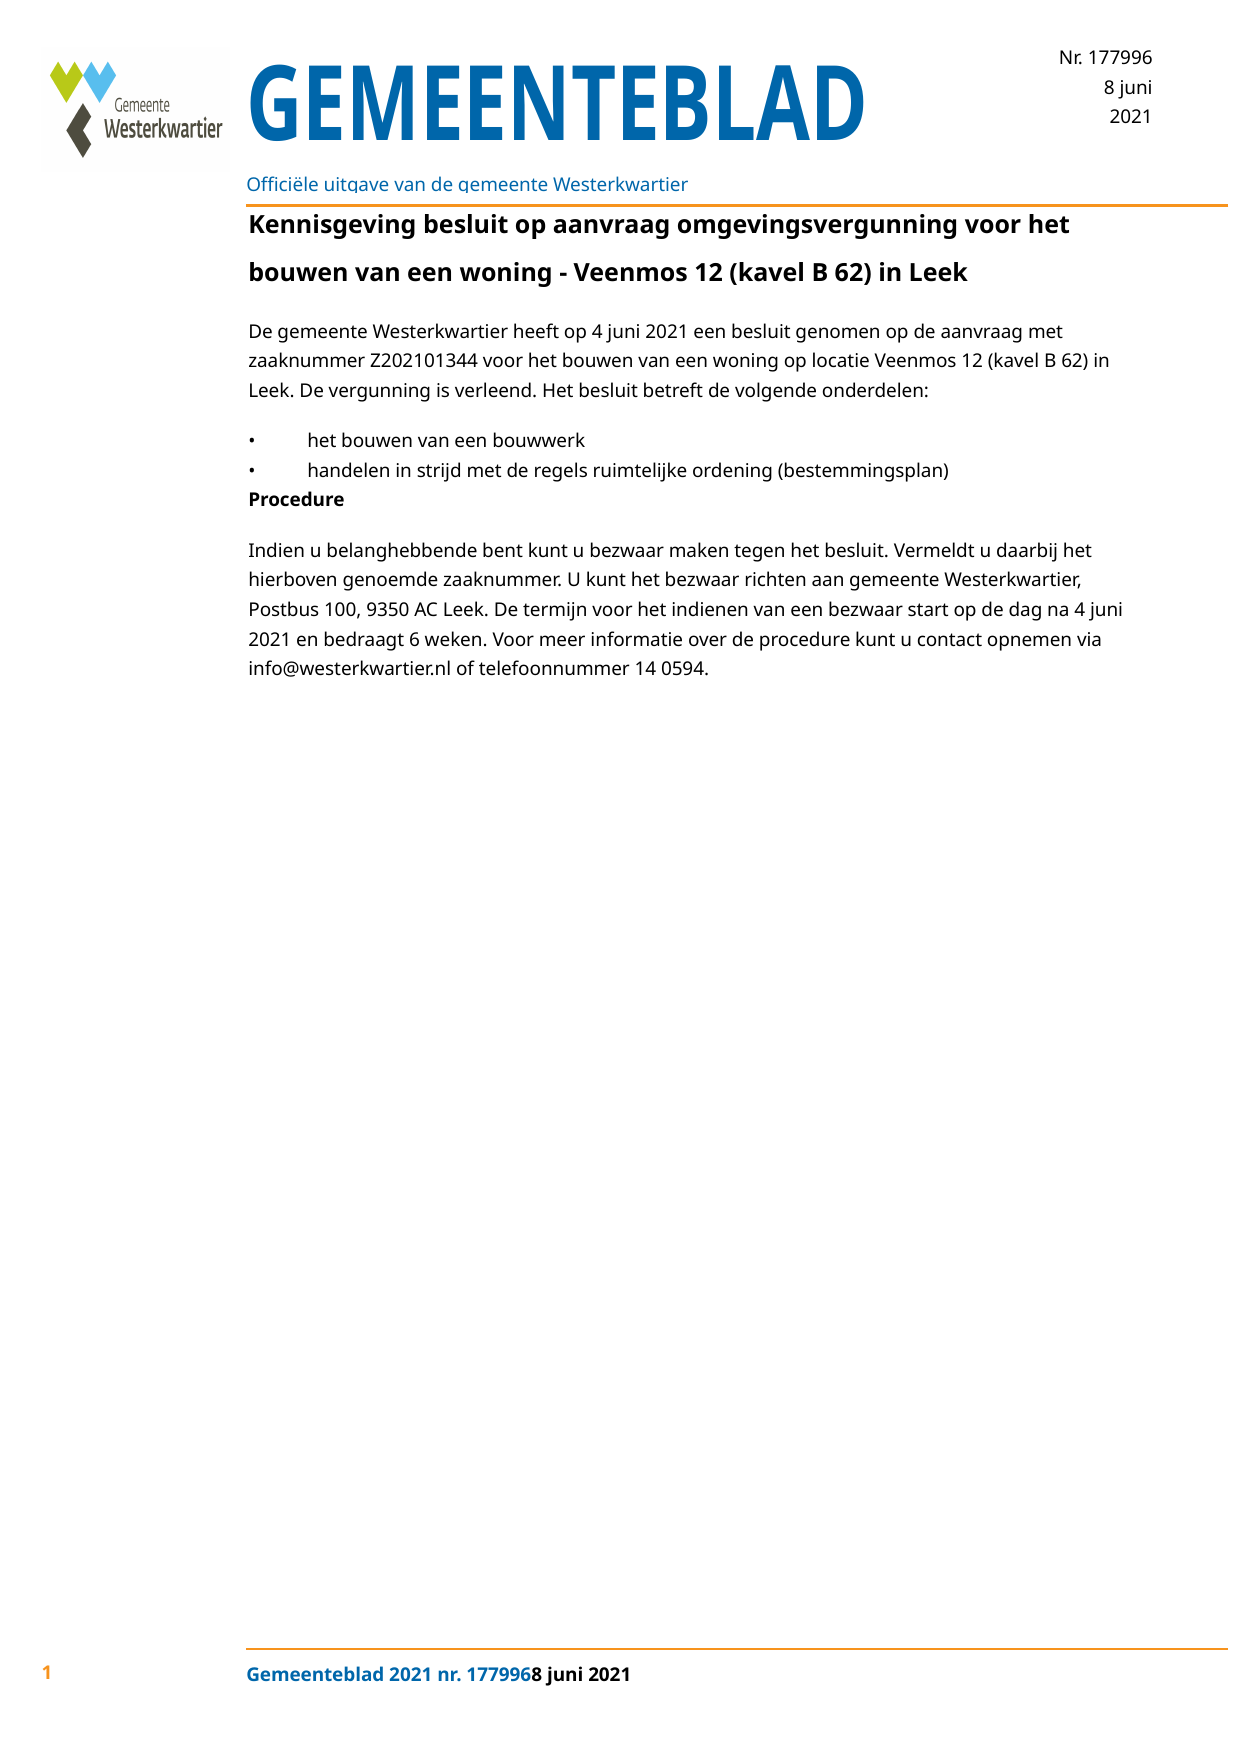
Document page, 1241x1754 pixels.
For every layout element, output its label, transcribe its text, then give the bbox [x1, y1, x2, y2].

picture [41, 47, 231, 172]
text Procedure [248, 487, 1152, 512]
list het bouwen van een bouwwerk [248, 427, 1152, 453]
list handelen in strijd met de regels ruimtelijke ordening (bestemmingsplan) [248, 457, 1152, 483]
text De gemeente Westerkwartier heeft op 4 juni 2021 een besluit genomen op de aanvraag met zaaknummer Z202101344 voor het bouwen van een woning op locatie Veenmos 12 (kavel B 62) in Leek. De vergunning is verleend. Het besluit betreft de volgende onderdelen: [248, 318, 1152, 403]
text Indien u belanghebbende bent kunt u bezwaar maken tegen het besluit. Vermeldt u daarbij het hierboven genoemde zaaknummer. U kunt het bezwaar richten aan gemeente Westerkwartier, Postbus 100, 9350 AC Leek. De termijn voor het indienen van een bezwaar start op de dag na 4 juni 2021 en bedraagt 6 weken. Voor meer informatie over de procedure kunt u contact opnemen via info@westerkwartier.nl of telefoonnummer 14 0594. [248, 537, 1152, 681]
text Kennisgeving besluit op aanvraag omgevingsvergunning voor het bouwen van een woning - Veenmos 12 (kavel B 62) in Leek [248, 207, 1152, 288]
